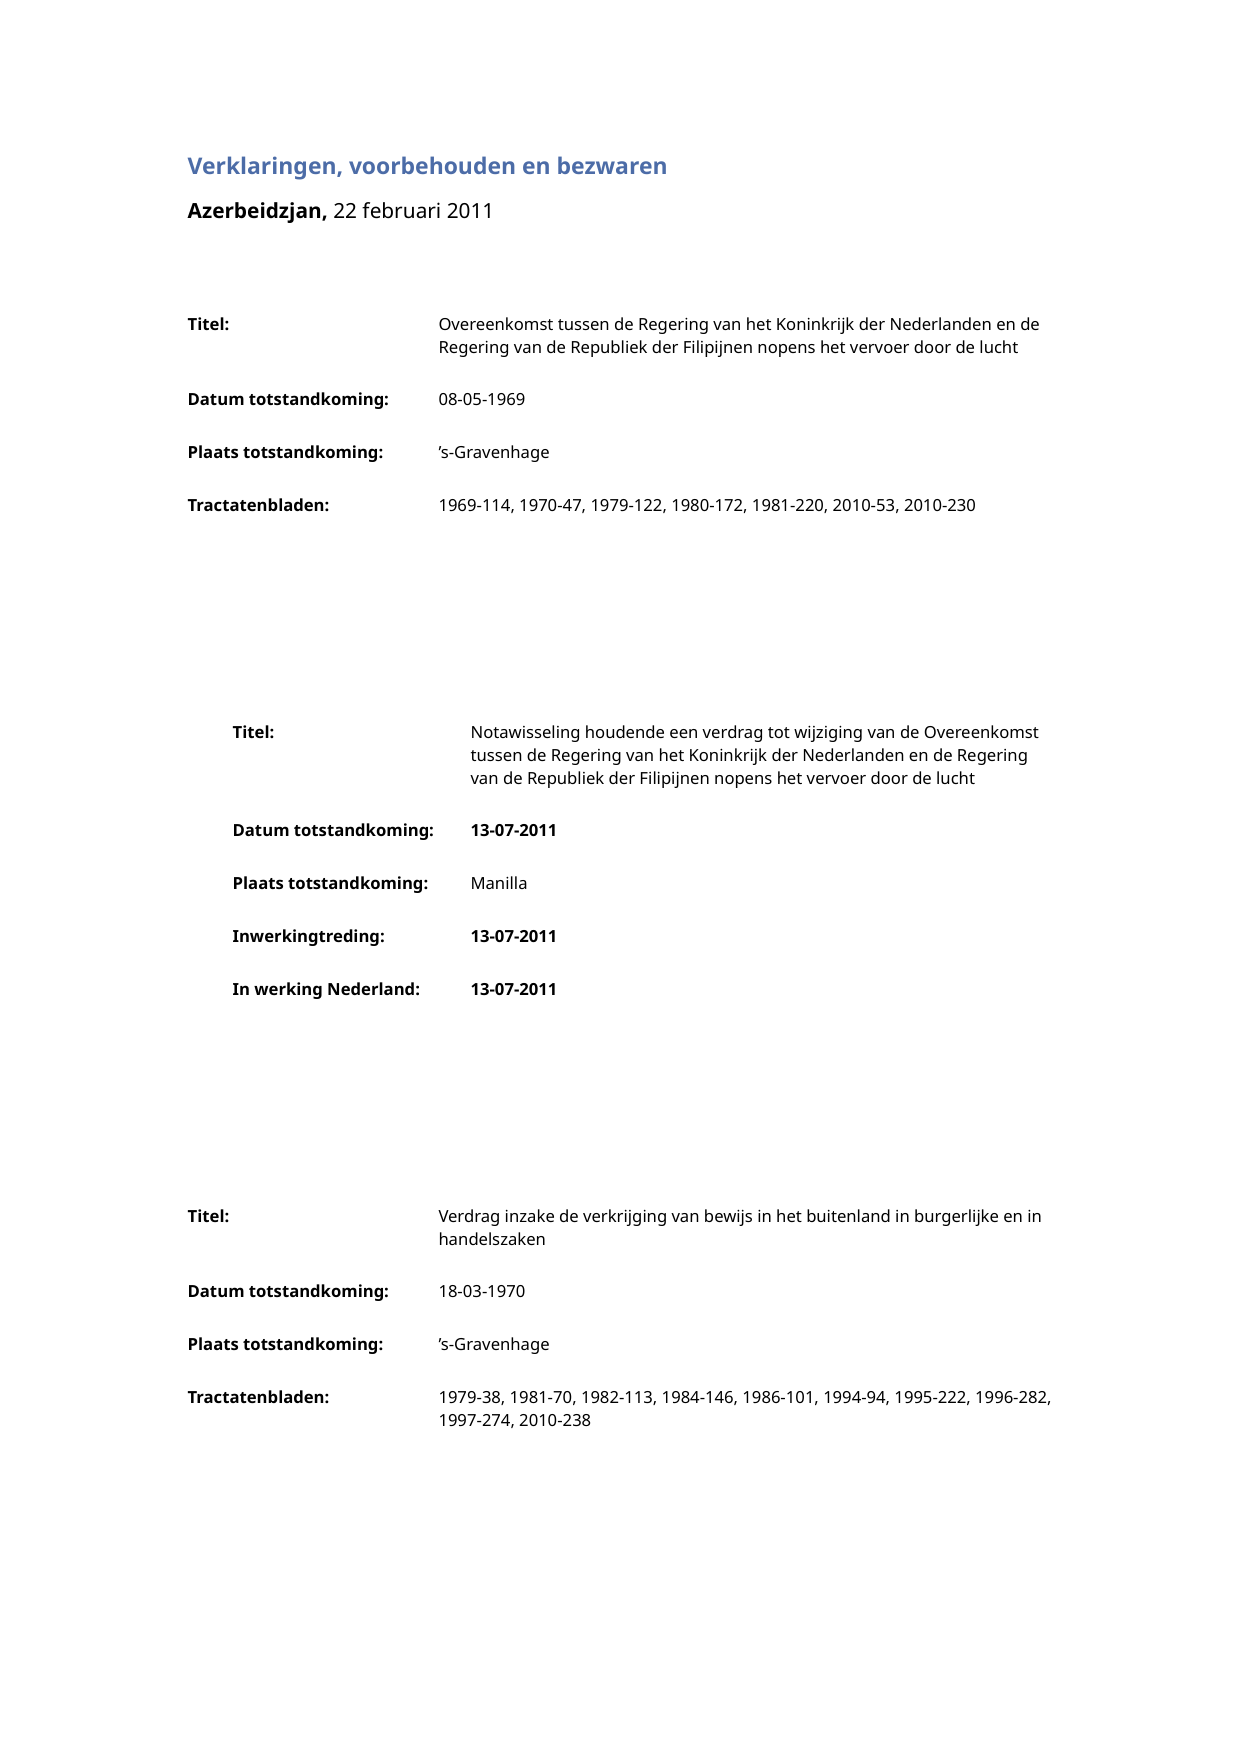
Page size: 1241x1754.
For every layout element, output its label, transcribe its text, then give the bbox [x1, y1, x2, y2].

table_cell 13-07-2011 [470, 925, 1053, 977]
table_cell Inwerkingtreding: [233, 925, 470, 977]
table_cell 13-07-2011 [470, 819, 1053, 872]
table_cell [188, 1461, 1053, 1519]
table_cell 1979-38, 1981-70, 1982-113, 1984-146, 1986-101, 1994-94, 1995-222, 1996-282, 1997-274, 2010-238 [438, 1386, 1053, 1461]
table_header Titel: [188, 1205, 438, 1280]
table_header Overeenkomst tussen de Regering van het Koninkrijk der Nederlanden en de Regering van de Republiek der Filipijnen nopens het vervoer door de lucht [438, 313, 1053, 388]
table_cell Plaats totstandkoming: [233, 872, 470, 924]
table_cell 08-05-1969 [438, 388, 1053, 441]
table_cell ’s-Gravenhage [438, 441, 1053, 493]
table_cell Datum totstandkoming: [188, 388, 438, 441]
table_cell Datum totstandkoming: [188, 1280, 438, 1333]
table_header Verdrag inzake de verkrijging van bewijs in het buitenland in burgerlijke en in handelszaken [438, 1205, 1053, 1280]
table_cell Tractatenbladen: [188, 494, 438, 546]
subtitle Verklaringen, voorbehouden en bezwaren [187, 150, 1053, 181]
table_cell Plaats totstandkoming: [188, 1333, 438, 1386]
table_cell [188, 546, 1053, 604]
table_cell [233, 1030, 1053, 1088]
table_cell ’s-Gravenhage [438, 1333, 1053, 1386]
table_cell 13-07-2011 [470, 977, 1053, 1030]
table_cell Tractatenbladen: [188, 1386, 438, 1461]
table_cell In werking Nederland: [233, 977, 470, 1030]
table_cell Datum totstandkoming: [233, 819, 470, 872]
text Azerbeidzjan, 22 februari 2011 [187, 196, 1053, 225]
table_header Notawisseling houdende een verdrag tot wijziging van de Overeenkomst tussen de Regering van het Koninkrijk der Nederlanden en de Regering van de Republiek der Filipijnen nopens het vervoer door de lucht [470, 721, 1053, 819]
table_cell 1969-114, 1970-47, 1979-122, 1980-172, 1981-220, 2010-53, 2010-230 [438, 494, 1053, 546]
table_cell 18-03-1970 [438, 1280, 1053, 1333]
table_header Titel: [188, 313, 438, 388]
table_header Titel: [233, 721, 470, 819]
table_cell Manilla [470, 872, 1053, 924]
table_cell Plaats totstandkoming: [188, 441, 438, 493]
